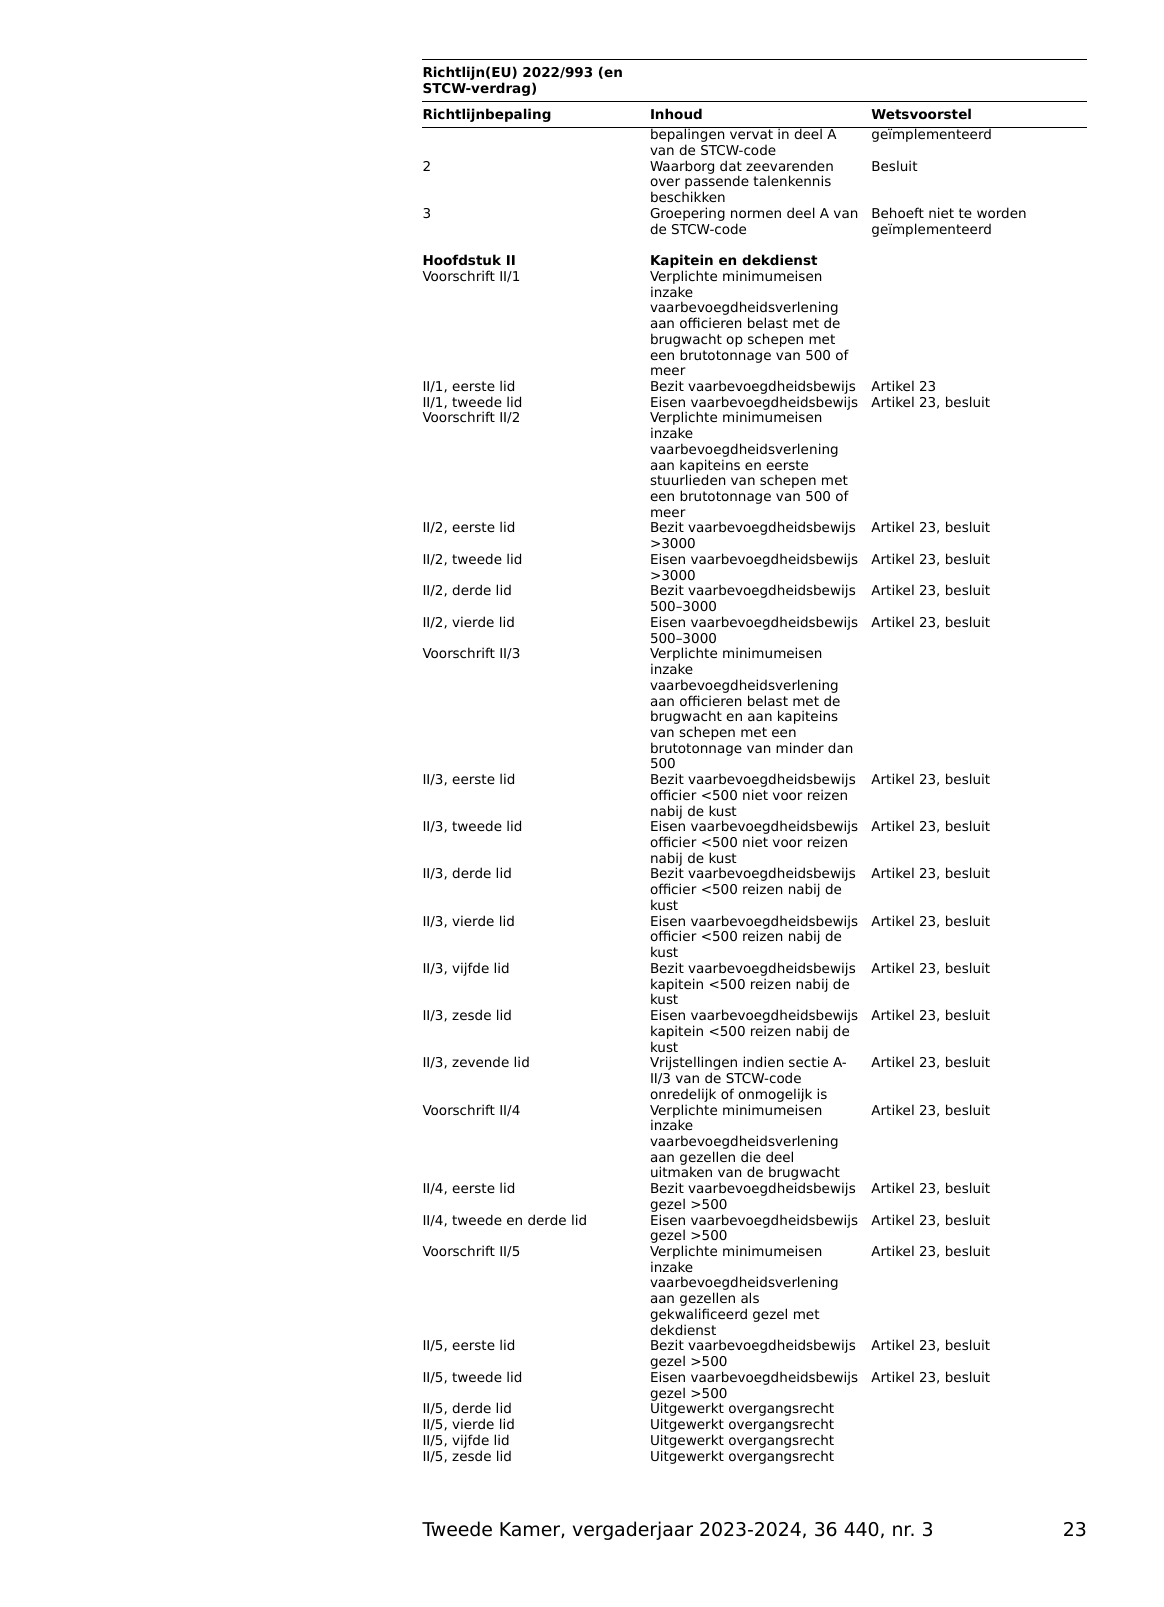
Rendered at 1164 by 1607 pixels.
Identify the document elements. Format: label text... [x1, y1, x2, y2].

table_cell Voorschrift II/3 [422, 646, 644, 772]
table_cell II/5, tweede lid [422, 1370, 644, 1401]
table_cell II/4, eerste lid [422, 1181, 644, 1212]
table_cell Artikel 23, besluit [865, 1008, 1087, 1055]
table_cell 2 [422, 159, 644, 206]
table_cell Artikel 23, besluit [865, 1244, 1087, 1338]
table_cell Eisen vaarbevoegdheidsbewijs officier <500 niet voor reizen nabij de kust [644, 819, 865, 866]
table_cell Artikel 23, besluit [865, 1370, 1087, 1401]
table_cell Uitgewerkt overgangsrecht [644, 1401, 865, 1417]
table_cell II/3, vierde lid [422, 914, 644, 961]
table_cell Bezit vaarbevoegdheidsbewijs kapitein <500 reizen nabij de kust [644, 961, 865, 1008]
table_cell II/1, tweede lid [422, 395, 644, 410]
table_cell II/2, eerste lid [422, 520, 644, 552]
table_cell Artikel 23, besluit [865, 1213, 1087, 1244]
table_cell [865, 1448, 1087, 1464]
table_cell Artikel 23, besluit [865, 552, 1087, 583]
table_cell Artikel 23, besluit [865, 615, 1087, 646]
table_cell Kapitein en dekdienst [644, 253, 865, 269]
table_cell Verplichte minimumeisen inzake vaarbevoegdheidsverlening aan officieren belast met de brugwacht en aan kapiteins van schepen met een brutotonnage van minder dan 500 [644, 646, 865, 772]
table_cell II/3, zevende lid [422, 1055, 644, 1102]
table_cell II/5, zesde lid [422, 1448, 644, 1464]
table_cell [422, 128, 644, 158]
table_cell 3 [422, 206, 644, 237]
table_cell II/3, tweede lid [422, 819, 644, 866]
table_cell Bezit vaarbevoegdheidsbewijs [644, 379, 865, 394]
table_cell Bezit vaarbevoegdheidsbewijs officier <500 niet voor reizen nabij de kust [644, 772, 865, 819]
table_cell Hoofdstuk II [422, 253, 644, 269]
table_cell Bezit vaarbevoegdheidsbewijs 500–3000 [644, 583, 865, 615]
table_cell Vrijstellingen indien sectie A-II/3 van de STCW-code onredelijk of onmogelijk is [644, 1055, 865, 1102]
table_cell Waarborg dat zeevarenden over passende talenkennis beschikken [644, 159, 865, 206]
table_cell Uitgewerkt overgangsrecht [644, 1448, 865, 1464]
table_cell [865, 646, 1087, 772]
table_cell Artikel 23, besluit [865, 583, 1087, 615]
table_cell II/5, derde lid [422, 1401, 644, 1417]
table_cell Artikel 23, besluit [865, 914, 1087, 961]
table_cell Bezit vaarbevoegdheidsbewijs >3000 [644, 520, 865, 552]
table_cell [865, 1417, 1087, 1433]
table_cell Artikel 23, besluit [865, 1102, 1087, 1181]
table_cell II/1, eerste lid [422, 379, 644, 394]
table_cell [865, 237, 1087, 253]
table_cell Groepering normen deel A van de STCW-code [644, 206, 865, 237]
table_cell II/2, vierde lid [422, 615, 644, 646]
table_cell Artikel 23, besluit [865, 819, 1087, 866]
table_cell II/5, eerste lid [422, 1338, 644, 1370]
table_cell Voorschrift II/1 [422, 269, 644, 379]
table_cell II/2, tweede lid [422, 552, 644, 583]
table_header [865, 60, 1087, 101]
table_cell Artikel 23, besluit [865, 961, 1087, 1008]
table_cell Verplichte minimumeisen inzake vaarbevoegdheidsverlening aan gezellen die deel uitmaken van de brugwacht [644, 1102, 865, 1181]
table_cell II/5, vierde lid [422, 1417, 644, 1433]
table_cell bepalingen vervat in deel A van de STCW-code [644, 128, 865, 158]
table_cell Uitgewerkt overgangsrecht [644, 1433, 865, 1448]
table_cell Artikel 23 [865, 379, 1087, 394]
table_cell II/4, tweede en derde lid [422, 1213, 644, 1244]
table_cell Voorschrift II/4 [422, 1102, 644, 1181]
table_cell Inhoud [644, 102, 865, 127]
table_cell [422, 237, 644, 253]
table_cell geïmplementeerd [865, 128, 1087, 158]
table_cell [865, 253, 1087, 269]
table_cell II/3, eerste lid [422, 772, 644, 819]
table_cell Artikel 23, besluit [865, 520, 1087, 552]
table_cell Verplichte minimumeisen inzake vaarbevoegdheidsverlening aan kapiteins en eerste stuurlieden van schepen met een brutotonnage van 500 of meer [644, 410, 865, 520]
table_cell II/3, vijfde lid [422, 961, 644, 1008]
table_cell Uitgewerkt overgangsrecht [644, 1417, 865, 1433]
table_cell [865, 1433, 1087, 1448]
table_cell Eisen vaarbevoegdheidsbewijs [644, 395, 865, 410]
table_cell [865, 1401, 1087, 1417]
table_cell [865, 269, 1087, 379]
table_cell II/3, zesde lid [422, 1008, 644, 1055]
table_cell Verplichte minimumeisen inzake vaarbevoegdheidsverlening aan gezellen als gekwalificeerd gezel met dekdienst [644, 1244, 865, 1338]
table_cell Artikel 23, besluit [865, 1181, 1087, 1212]
table_cell Bezit vaarbevoegdheidsbewijs gezel >500 [644, 1338, 865, 1370]
table_cell [865, 410, 1087, 520]
table_cell Eisen vaarbevoegdheidsbewijs gezel >500 [644, 1370, 865, 1401]
table_cell II/2, derde lid [422, 583, 644, 615]
table_cell Artikel 23, besluit [865, 1338, 1087, 1370]
table_cell Voorschrift II/2 [422, 410, 644, 520]
table_cell Artikel 23, besluit [865, 772, 1087, 819]
table_cell Artikel 23, besluit [865, 1055, 1087, 1102]
table_cell Eisen vaarbevoegdheidsbewijs >3000 [644, 552, 865, 583]
table_cell Verplichte minimumeisen inzake vaarbevoegdheidsverlening aan officieren belast met de brugwacht op schepen met een brutotonnage van 500 of meer [644, 269, 865, 379]
table_cell Wetsvoorstel [865, 102, 1087, 127]
table_cell Artikel 23, besluit [865, 866, 1087, 913]
table_cell Artikel 23, besluit [865, 395, 1087, 410]
table_cell Behoeft niet te worden geïmplementeerd [865, 206, 1087, 237]
table_cell Eisen vaarbevoegdheidsbewijs officier <500 reizen nabij de kust [644, 914, 865, 961]
table_cell II/5, vijfde lid [422, 1433, 644, 1448]
table_cell Eisen vaarbevoegdheidsbewijs 500–3000 [644, 615, 865, 646]
table_cell II/3, derde lid [422, 866, 644, 913]
table_cell Richtlijnbepaling [422, 102, 644, 127]
table_header [644, 60, 865, 101]
table_cell Bezit vaarbevoegdheidsbewijs officier <500 reizen nabij de kust [644, 866, 865, 913]
table_header Richtlijn(EU) 2022/993 (en STCW-verdrag) [422, 60, 644, 101]
table_cell Voorschrift II/5 [422, 1244, 644, 1338]
table_cell Besluit [865, 159, 1087, 206]
table_cell [644, 237, 865, 253]
table_cell Eisen vaarbevoegdheidsbewijs gezel >500 [644, 1213, 865, 1244]
table_cell Eisen vaarbevoegdheidsbewijs kapitein <500 reizen nabij de kust [644, 1008, 865, 1055]
table_cell Bezit vaarbevoegdheidsbewijs gezel >500 [644, 1181, 865, 1212]
